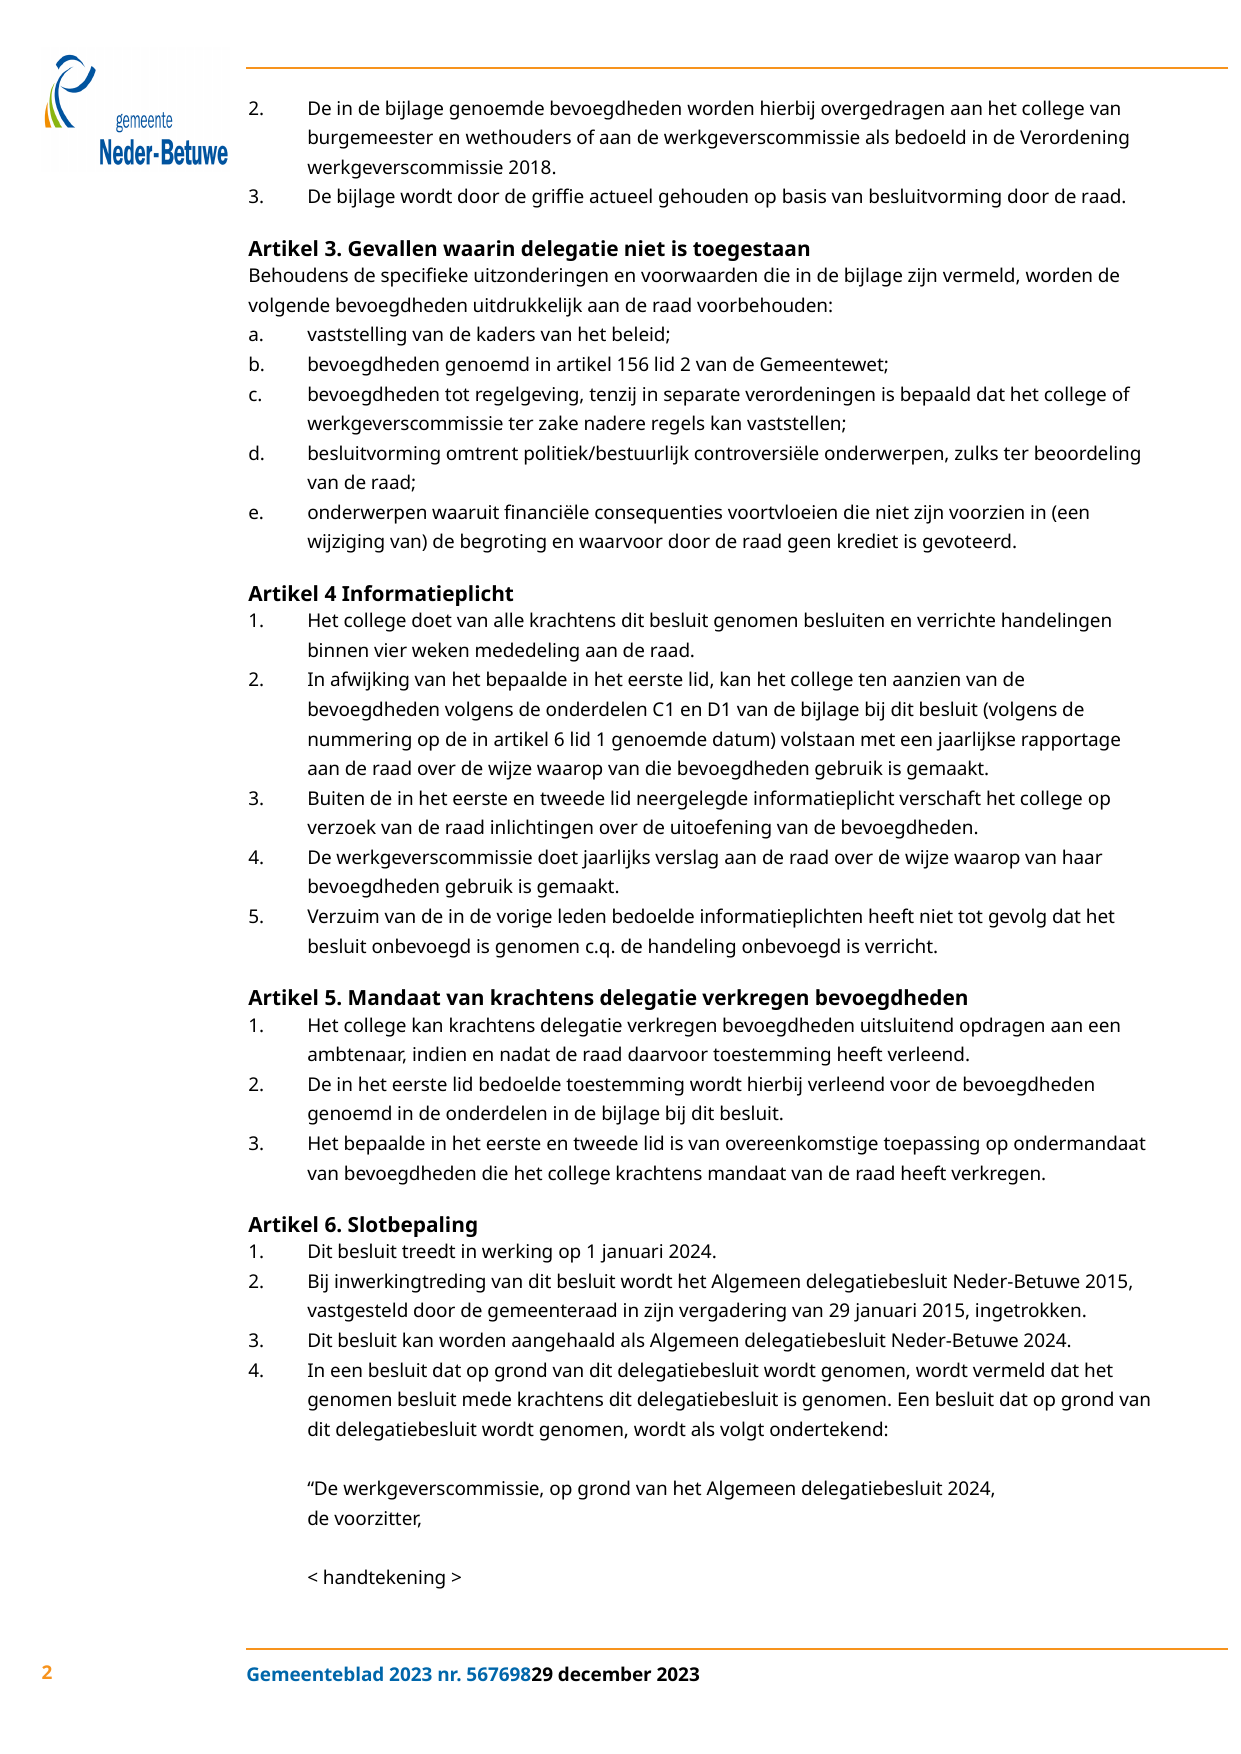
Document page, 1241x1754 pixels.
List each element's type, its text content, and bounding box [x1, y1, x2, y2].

list Dit besluit treedt in werking op 1 januari 2024. [248, 1238, 1152, 1264]
text Artikel 5. Mandaat van krachtens delegatie verkregen bevoegdheden [248, 983, 1152, 1012]
text Artikel 6. Slotbepaling [248, 1210, 1152, 1238]
picture [41, 47, 231, 172]
list Dit besluit kan worden aangehaald als Algemeen delegatiebesluit Neder-Betuwe 2024. [248, 1327, 1152, 1353]
list Het college kan krachtens delegatie verkregen bevoegdheden uitsluitend opdragen aan een ambtenaar, indien en nadat de raad daarvoor toestemming heeft verleend. [248, 1012, 1152, 1067]
list De in de bijlage genoemde bevoegdheden worden hierbij overgedragen aan het college van burgemeester en wethouders of aan de werkgeverscommissie als bedoeld in de Verordening werkgeverscommissie 2018. [248, 95, 1152, 180]
text Artikel 3. Gevallen waarin delegatie niet is toegestaan [248, 234, 1152, 262]
list Het college doet van alle krachtens dit besluit genomen besluiten en verrichte handelingen binnen vier weken mededeling aan de raad. [248, 607, 1152, 663]
list In een besluit dat op grond van dit delegatiebesluit wordt genomen, wordt vermeld dat het genomen besluit mede krachtens dit delegatiebesluit is genomen. Een besluit dat op grond van dit delegatiebesluit wordt genomen, wordt als volgt ondertekend: [248, 1357, 1152, 1442]
list bevoegdheden genoemd in artikel 156 lid 2 van de Gemeentewet; [248, 351, 1152, 377]
list In afwijking van het bepaalde in het eerste lid, kan het college ten aanzien van de bevoegdheden volgens de onderdelen C1 en D1 van de bijlage bij dit besluit (volgens de nummering op de in artikel 6 lid 1 genoemde datum) volstaan met een jaarlijkse rapportage aan de raad over de wijze waarop van die bevoegdheden gebruik is gemaakt. [248, 667, 1152, 781]
list De bijlage wordt door de griffie actueel gehouden op basis van besluitvorming door de raad. [248, 183, 1152, 209]
list Buiten de in het eerste en tweede lid neergelegde informatieplicht verschaft het college op verzoek van de raad inlichtingen over de uitoefening van de bevoegdheden. [248, 785, 1152, 840]
text Artikel 4 Informatieplicht [248, 579, 1152, 607]
list de voorzitter, [248, 1505, 1152, 1531]
list “De werkgeverscommissie, op grond van het Algemeen delegatiebesluit 2024, [248, 1475, 1152, 1501]
list < handtekening > [248, 1564, 1152, 1590]
list vaststelling van de kaders van het beleid; [248, 322, 1152, 347]
list Bij inwerkingtreding van dit besluit wordt het Algemeen delegatiebesluit Neder-Betuwe 2015, vastgesteld door de gemeenteraad in zijn vergadering van 29 januari 2015, ingetrokken. [248, 1268, 1152, 1323]
list De in het eerste lid bedoelde toestemming wordt hierbij verleend voor de bevoegdheden genoemd in de onderdelen in de bijlage bij dit besluit. [248, 1071, 1152, 1126]
list De werkgeverscommissie doet jaarlijks verslag aan de raad over de wijze waarop van haar bevoegdheden gebruik is gemaakt. [248, 844, 1152, 899]
list Verzuim van de in de vorige leden bedoelde informatieplichten heeft niet tot gevolg dat het besluit onbevoegd is genomen c.q. de handeling onbevoegd is verricht. [248, 903, 1152, 959]
list besluitvorming omtrent politiek/bestuurlijk controversiële onderwerpen, zulks ter beoordeling van de raad; [248, 440, 1152, 495]
list bevoegdheden tot regelgeving, tenzij in separate verordeningen is bepaald dat het college of werkgeverscommissie ter zake nadere regels kan vaststellen; [248, 381, 1152, 436]
list Het bepaalde in het eerste en tweede lid is van overeenkomstige toepassing op ondermandaat van bevoegdheden die het college krachtens mandaat van de raad heeft verkregen. [248, 1130, 1152, 1185]
text Behoudens de specifieke uitzonderingen en voorwaarden die in de bijlage zijn vermeld, worden de volgende bevoegdheden uitdrukkelijk aan de raad voorbehouden: [248, 262, 1152, 318]
list onderwerpen waaruit financiële consequenties voortvloeien die niet zijn voorzien in (een wijziging van) de begroting en waarvoor door de raad geen krediet is gevoteerd. [248, 499, 1152, 554]
